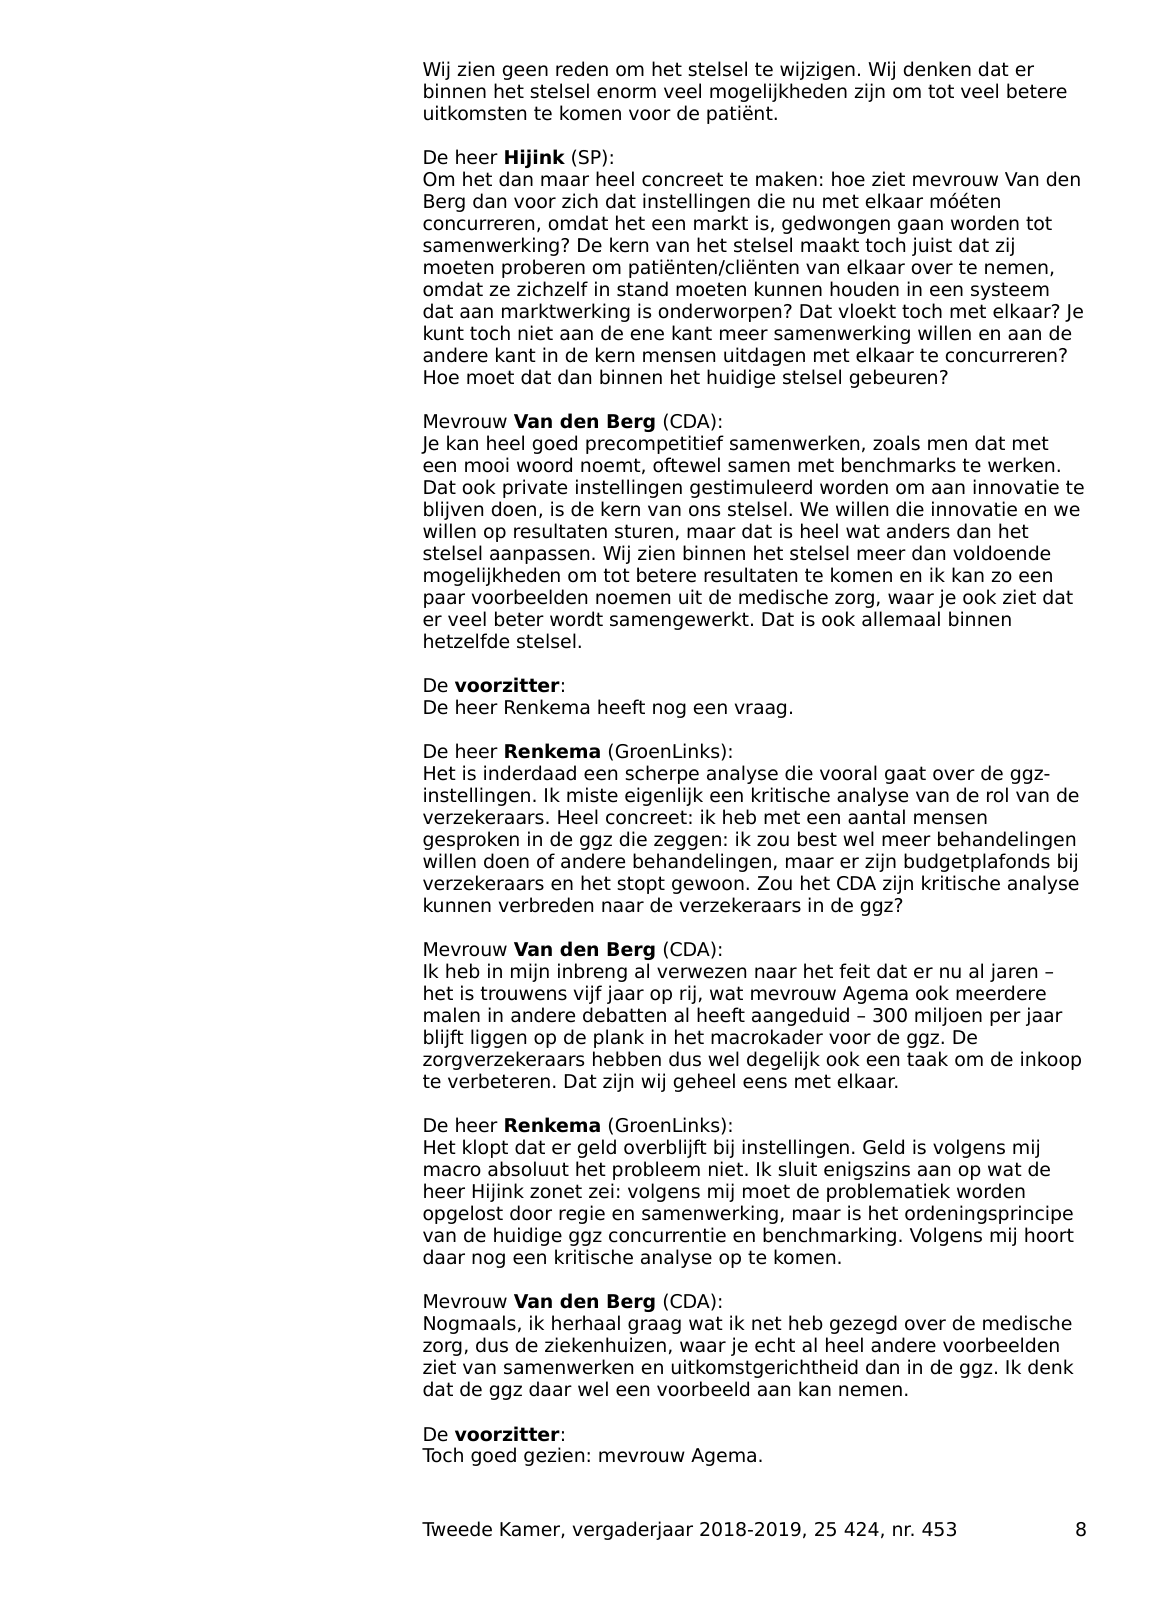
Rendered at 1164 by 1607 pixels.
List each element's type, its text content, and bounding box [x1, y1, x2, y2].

text Nogmaals, ik herhaal graag wat ik net heb gezegd over de medische zorg, dus de ziekenhuizen, waar je echt al heel andere voorbeelden ziet van samenwerken en uitkomstgerichtheid dan in de ggz. Ik denk dat de ggz daar wel een voorbeeld aan kan nemen. [422, 1313, 1087, 1401]
text De heer Renkema (GroenLinks): [422, 741, 1087, 763]
text De heer Hijink (SP): [422, 147, 1087, 169]
text Het is inderdaad een scherpe analyse die vooral gaat over de ggz-instellingen. Ik miste eigenlijk een kritische analyse van de rol van de verzekeraars. Heel concreet: ik heb met een aantal mensen gesproken in de ggz die zeggen: ik zou best wel meer behandelingen willen doen of andere behandelingen, maar er zijn budgetplafonds bij verzekeraars en het stopt gewoon. Zou het CDA zijn kritische analyse kunnen verbreden naar de verzekeraars in de ggz? [422, 763, 1087, 917]
text De voorzitter: [422, 1423, 1087, 1445]
text Om het dan maar heel concreet te maken: hoe ziet mevrouw Van den Berg dan voor zich dat instellingen die nu met elkaar móéten concurreren, omdat het een markt is, gedwongen gaan worden tot samenwerking? De kern van het stelsel maakt toch juist dat zij moeten proberen om patiënten/cliënten van elkaar over te nemen, omdat ze zichzelf in stand moeten kunnen houden in een systeem dat aan marktwerking is onderworpen? Dat vloekt toch met elkaar? Je kunt toch niet aan de ene kant meer samenwerking willen en aan de andere kant in de kern mensen uitdagen met elkaar te concurreren? Hoe moet dat dan binnen het huidige stelsel gebeuren? [422, 169, 1087, 389]
text De voorzitter: [422, 675, 1087, 697]
text Wij zien geen reden om het stelsel te wijzigen. Wij denken dat er binnen het stelsel enorm veel mogelijkheden zijn om tot veel betere uitkomsten te komen voor de patiënt. [422, 59, 1087, 125]
text De heer Renkema heeft nog een vraag. [422, 697, 1087, 719]
text De heer Renkema (GroenLinks): [422, 1115, 1087, 1137]
text Je kan heel goed precompetitief samenwerken, zoals men dat met een mooi woord noemt, oftewel samen met benchmarks te werken. Dat ook private instellingen gestimuleerd worden om aan innovatie te blijven doen, is de kern van ons stelsel. We willen die innovatie en we willen op resultaten sturen, maar dat is heel wat anders dan het stelsel aanpassen. Wij zien binnen het stelsel meer dan voldoende mogelijkheden om tot betere resultaten te komen en ik kan zo een paar voorbeelden noemen uit de medische zorg, waar je ook ziet dat er veel beter wordt samengewerkt. Dat is ook allemaal binnen hetzelfde stelsel. [422, 433, 1087, 653]
text Mevrouw Van den Berg (CDA): [422, 939, 1087, 961]
text Mevrouw Van den Berg (CDA): [422, 1291, 1087, 1313]
text Mevrouw Van den Berg (CDA): [422, 411, 1087, 433]
text Toch goed gezien: mevrouw Agema. [422, 1445, 1087, 1467]
text Het klopt dat er geld overblijft bij instellingen. Geld is volgens mij macro absoluut het probleem niet. Ik sluit enigszins aan op wat de heer Hijink zonet zei: volgens mij moet de problematiek worden opgelost door regie en samenwerking, maar is het ordeningsprincipe van de huidige ggz concurrentie en benchmarking. Volgens mij hoort daar nog een kritische analyse op te komen. [422, 1137, 1087, 1269]
text Ik heb in mijn inbreng al verwezen naar het feit dat er nu al jaren – het is trouwens vijf jaar op rij, wat mevrouw Agema ook meerdere malen in andere debatten al heeft aangeduid – 300 miljoen per jaar blijft liggen op de plank in het macrokader voor de ggz. De zorgverzekeraars hebben dus wel degelijk ook een taak om de inkoop te verbeteren. Dat zijn wij geheel eens met elkaar. [422, 961, 1087, 1093]
